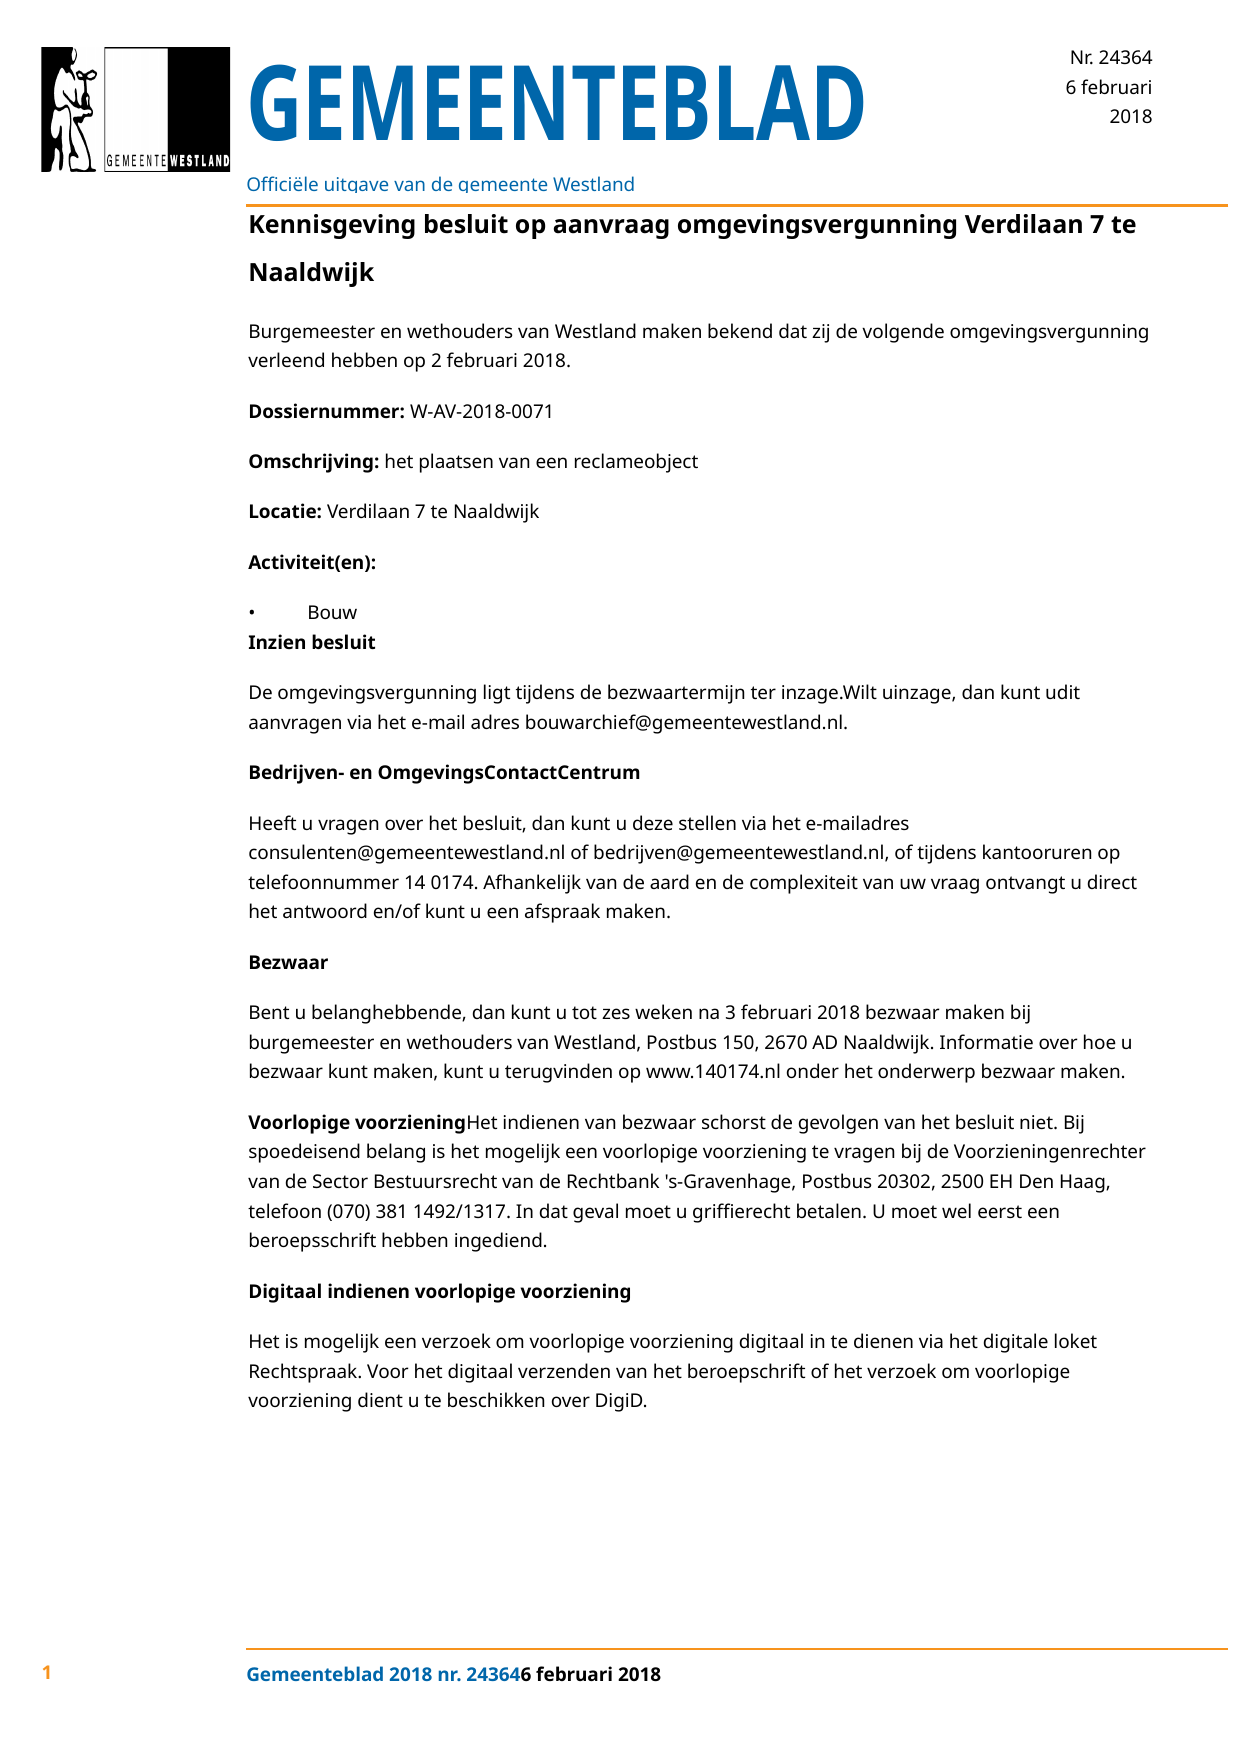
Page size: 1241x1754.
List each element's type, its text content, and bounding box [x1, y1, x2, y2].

text Heeft u vragen over het besluit, dan kunt u deze stellen via het e-mailadres consulenten@gemeentewestland.nl of bedrijven@gemeentewestland.nl, of tijdens kantooruren op telefoonnummer 14 0174. Afhankelijk van de aard en de complexiteit van uw vraag ontvangt u direct het antwoord en/of kunt u een afspraak maken. [248, 810, 1152, 924]
text Het is mogelijk een verzoek om voorlopige voorziening digitaal in te dienen via het digitale loket Rechtspraak. Voor het digitaal verzenden van het beroepschrift of het verzoek om voorlopige voorziening dient u te beschikken over DigiD. [248, 1328, 1152, 1413]
text Bezwaar [248, 949, 1152, 975]
text Locatie: Verdilaan 7 te Naaldwijk [248, 499, 1152, 524]
text Bedrijven- en OmgevingsContactCentrum [248, 759, 1152, 785]
text Voorlopige voorzieningHet indienen van bezwaar schorst de gevolgen van het besluit niet. Bij spoedeisend belang is het mogelijk een voorlopige voorziening te vragen bij de Voorzieningenrechter van de Sector Bestuursrecht van de Rechtbank 's-Gravenhage, Postbus 20302, 2500 EH Den Haag, telefoon (070) 381 1492/1317. In dat geval moet u griffierecht betalen. U moet wel eerst een beroepsschrift hebben ingediend. [248, 1109, 1152, 1253]
text Digitaal indienen voorlopige voorziening [248, 1278, 1152, 1304]
text Omschrijving: het plaatsen van een reclameobject [248, 448, 1152, 474]
text Burgemeester en wethouders van Westland maken bekend dat zij de volgende omgevingsvergunning verleend hebben op 2 februari 2018. [248, 318, 1152, 373]
text Inzien besluit [248, 629, 1152, 655]
list Bouw [248, 599, 1152, 625]
text Bent u belanghebbende, dan kunt u tot zes weken na 3 februari 2018 bezwaar maken bij burgemeester en wethouders van Westland, Postbus 150, 2670 AD Naaldwijk. Informatie over hoe u bezwaar kunt maken, kunt u terugvinden op www.140174.nl onder het onderwerp bezwaar maken. [248, 999, 1152, 1084]
text Kennisgeving besluit op aanvraag omgevingsvergunning Verdilaan 7 te Naaldwijk [248, 207, 1152, 288]
text De omgevingsvergunning ligt tijdens de bezwaartermijn ter inzage.Wilt uinzage, dan kunt udit aanvragen via het e-mail adres bouwarchief@gemeentewestland.nl. [248, 679, 1152, 735]
text Activiteit(en): [248, 549, 1152, 575]
text Dossiernummer: W-AV-2018-0071 [248, 398, 1152, 424]
picture [41, 47, 231, 172]
